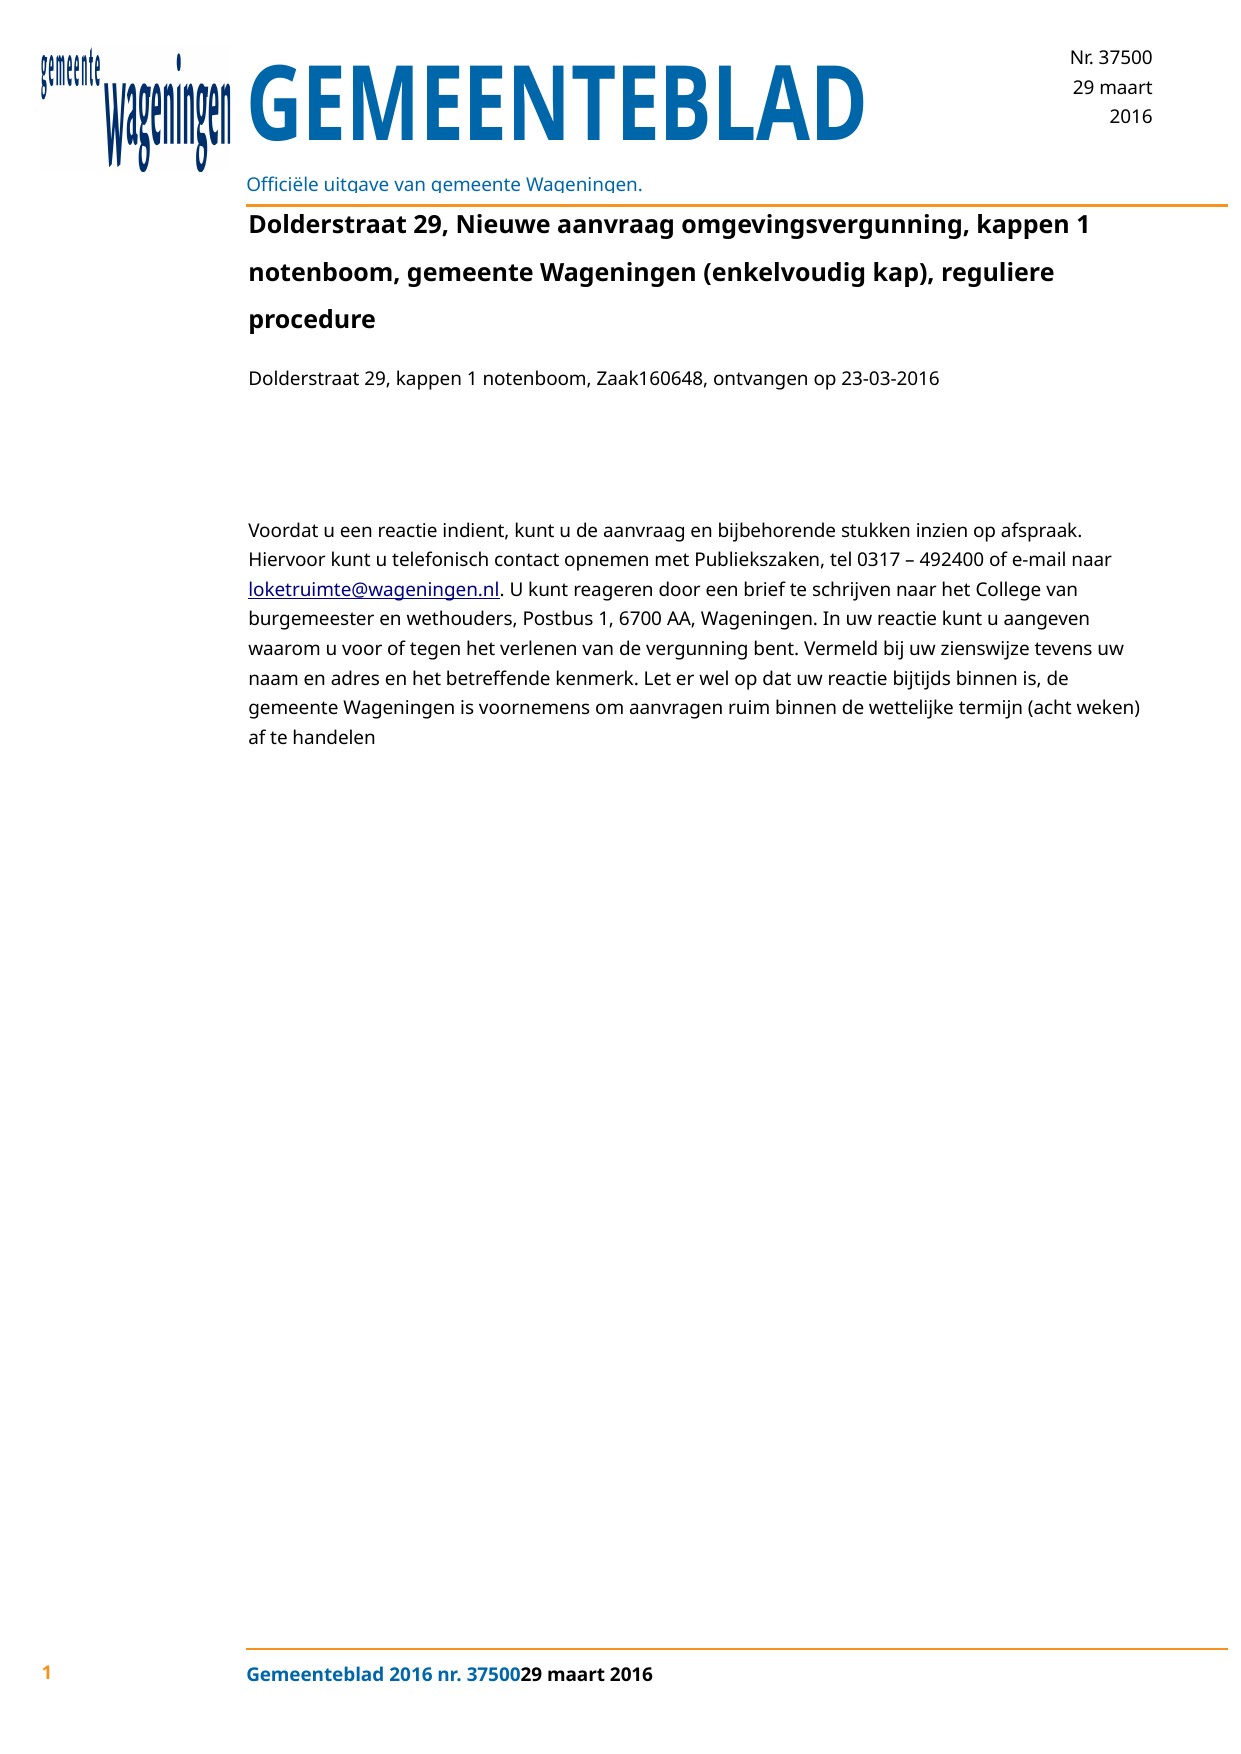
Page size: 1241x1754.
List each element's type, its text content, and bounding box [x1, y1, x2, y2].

text Dolderstraat 29, Nieuwe aanvraag omgevingsvergunning, kappen 1 notenboom, gemeente Wageningen (enkelvoudig kap), reguliere procedure [248, 207, 1152, 336]
text Dolderstraat 29, kappen 1 notenboom, Zaak160648, ontvangen op 23-03-2016 [248, 366, 1152, 391]
picture [41, 47, 231, 172]
text Voordat u een reactie indient, kunt u de aanvraag en bijbehorende stukken inzien op afspraak. Hiervoor kunt u telefonisch contact opnemen met Publiekszaken, tel 0317 – 492400 of e-mail naar loketruimte@wageningen.nl. U kunt reageren door een brief te schrijven naar het College van burgemeester en wethouders, Postbus 1, 6700 AA, Wageningen. In uw reactie kunt u aangeven waarom u voor of tegen het verlenen van de vergunning bent. Vermeld bij uw zienswijze tevens uw naam en adres en het betreffende kenmerk. Let er wel op dat uw reactie bijtijds binnen is, de gemeente Wageningen is voornemens om aanvragen ruim binnen de wettelijke termijn (acht weken) af te handelen [248, 517, 1152, 749]
